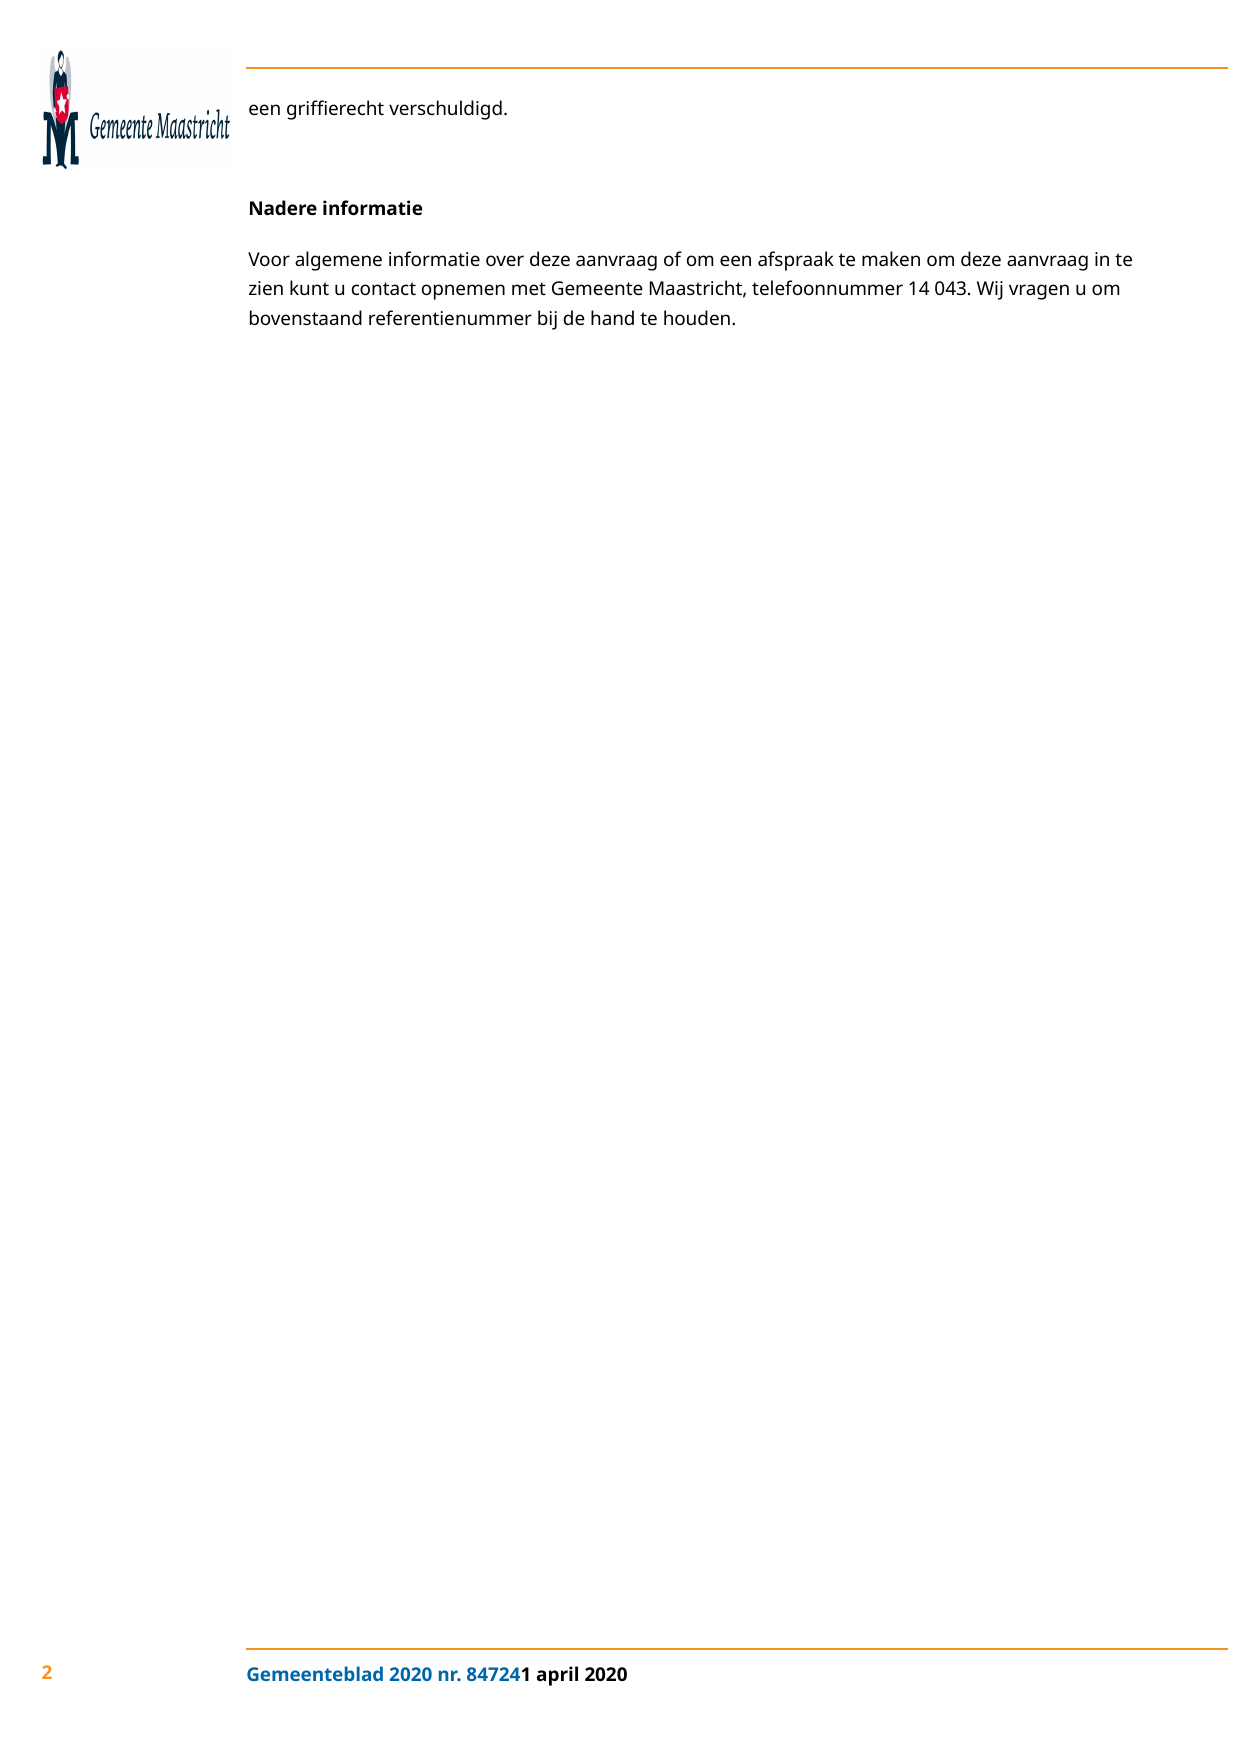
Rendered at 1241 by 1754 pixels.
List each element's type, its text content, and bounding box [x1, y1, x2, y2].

text Voor algemene informatie over deze aanvraag of om een afspraak te maken om deze aanvraag in te zien kunt u contact opnemen met Gemeente Maastricht, telefoonnummer 14 043. Wij vragen u om bovenstaand referentienummer bij de hand te houden. [248, 246, 1152, 331]
text een griffierecht verschuldigd. [248, 95, 1152, 121]
text Nadere informatie [248, 196, 1152, 221]
picture [41, 47, 231, 172]
